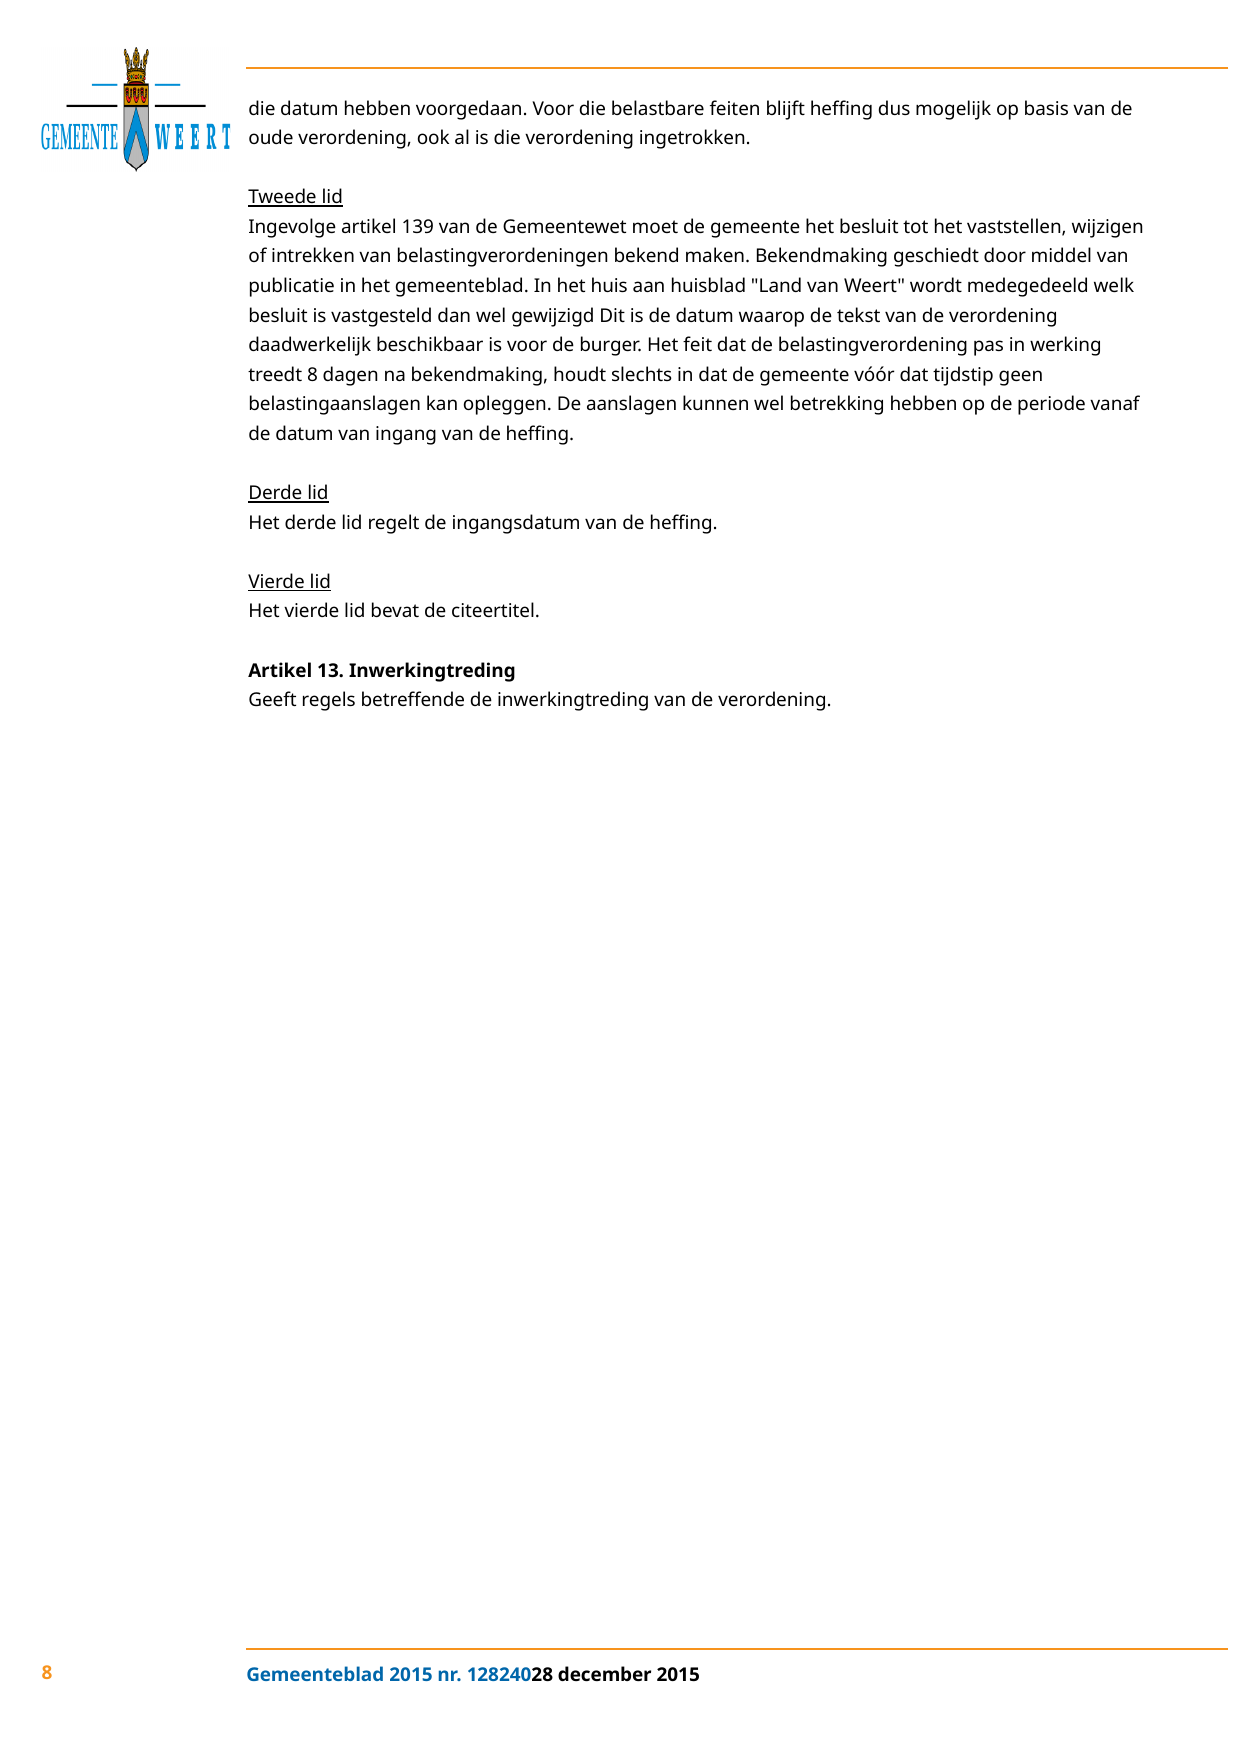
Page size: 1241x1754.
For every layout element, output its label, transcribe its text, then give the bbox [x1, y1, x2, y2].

text Het vierde lid bevat de citeertitel. [248, 598, 1152, 623]
text Ingevolge artikel 139 van de Gemeentewet moet de gemeente het besluit tot het vaststellen, wijzigen of intrekken van belastingverordeningen bekend maken. Bekendmaking geschiedt door middel van publicatie in het gemeenteblad. In het huis aan huisblad "Land van Weert" wordt medegedeeld welk besluit is vastgesteld dan wel gewijzigd Dit is de datum waarop de tekst van de verordening daadwerkelijk beschikbaar is voor de burger. Het feit dat de belastingverordening pas in werking treedt 8 dagen na bekendmaking, houdt slechts in dat de gemeente vóór dat tijdstip geen belastingaanslagen kan opleggen. De aanslagen kunnen wel betrekking hebben op de periode vanaf de datum van ingang van de heffing. [248, 213, 1152, 446]
text Vierde lid [248, 568, 1152, 594]
picture [41, 47, 231, 172]
text Tweede lid [248, 183, 1152, 209]
text Derde lid [248, 479, 1152, 505]
text Artikel 13. Inwerkingtreding [248, 657, 1152, 683]
text die datum hebben voorgedaan. Voor die belastbare feiten blijft heffing dus mogelijk op basis van de oude verordening, ook al is die verordening ingetrokken. [248, 95, 1152, 150]
text Geeft regels betreffende de inwerkingtreding van de verordening. [248, 686, 1152, 712]
text Het derde lid regelt de ingangsdatum van de heffing. [248, 509, 1152, 535]
